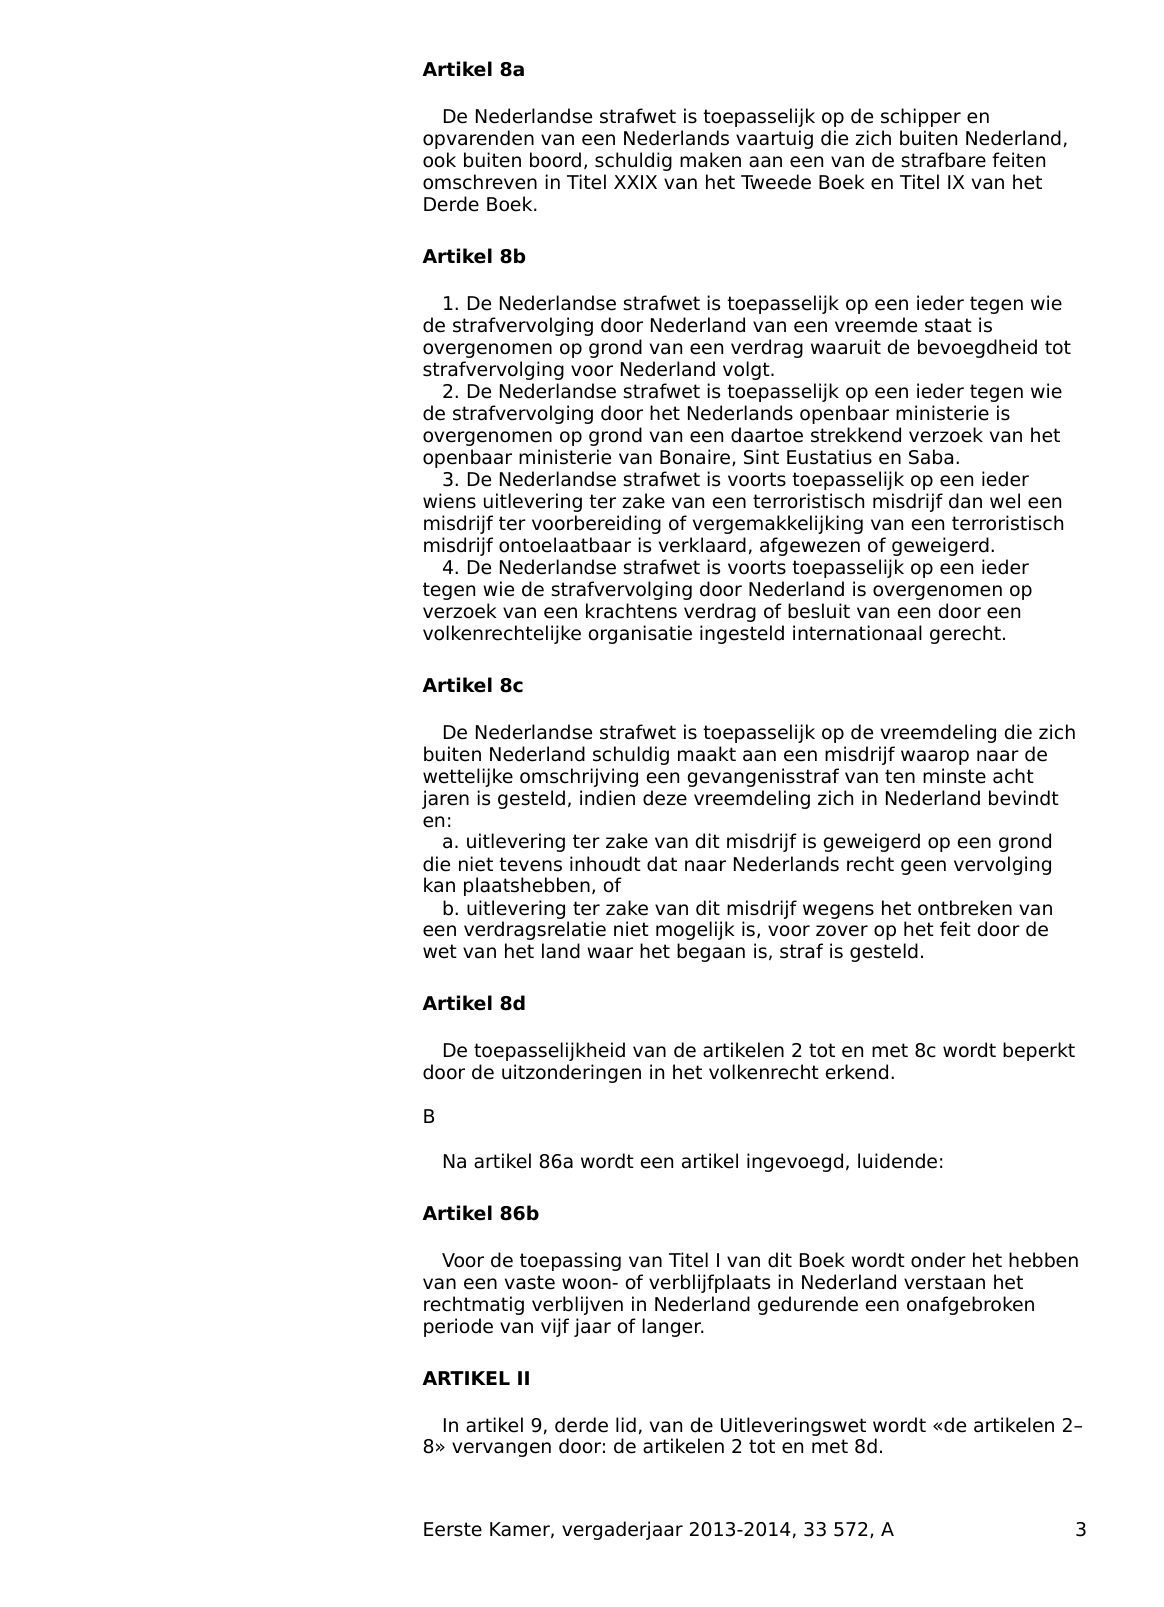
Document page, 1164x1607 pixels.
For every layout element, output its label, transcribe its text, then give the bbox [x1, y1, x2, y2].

text b. uitlevering ter zake van dit misdrijf wegens het ontbreken van een verdragsrelatie niet mogelijk is, voor zover op het feit door de wet van het land waar het begaan is, straf is gesteld. [422, 897, 1087, 963]
text a. uitlevering ter zake van dit misdrijf is geweigerd op een grond die niet tevens inhoudt dat naar Nederlands recht geen vervolging kan plaatshebben, of [422, 831, 1087, 897]
text Na artikel 86a wordt een artikel ingevoegd, luidende: [422, 1151, 1087, 1173]
text Voor de toepassing van Titel I van dit Boek wordt onder het hebben van een vaste woon- of verblijfplaats in Nederland verstaan het rechtmatig verblijven in Nederland gedurende een onafgebroken periode van vijf jaar of langer. [422, 1249, 1087, 1337]
text 1. De Nederlandse strafwet is toepasselijk op een ieder tegen wie de strafvervolging door Nederland van een vreemde staat is overgenomen op grond van een verdrag waaruit de bevoegdheid tot strafvervolging voor Nederland volgt. [422, 293, 1087, 381]
text 3. De Nederlandse strafwet is voorts toepasselijk op een ieder wiens uitlevering ter zake van een terroristisch misdrijf dan wel een misdrijf ter voorbereiding of vergemakkelijking van een terroristisch misdrijf ontoelaatbaar is verklaard, afgewezen of geweigerd. [422, 469, 1087, 557]
text B [422, 1106, 1087, 1128]
text De toepasselijkheid van de artikelen 2 tot en met 8c wordt beperkt door de uitzonderingen in het volkenrecht erkend. [422, 1040, 1087, 1084]
subtitle Artikel 8c [422, 674, 1087, 697]
subtitle Artikel 8d [422, 993, 1087, 1015]
subtitle Artikel 86b [422, 1203, 1087, 1224]
text In artikel 9, derde lid, van de Uitleveringswet wordt «de artikelen 2–8» vervangen door: de artikelen 2 tot en met 8d. [422, 1414, 1087, 1458]
text De Nederlandse strafwet is toepasselijk op de schipper en opvarenden van een Nederlands vaartuig die zich buiten Nederland, ook buiten boord, schuldig maken aan een van de strafbare feiten omschreven in Titel XXIX van het Tweede Boek en Titel IX van het Derde Boek. [422, 106, 1087, 216]
subtitle Artikel 8a [422, 59, 1087, 81]
text De Nederlandse strafwet is toepasselijk op de vreemdeling die zich buiten Nederland schuldig maakt aan een misdrijf waarop naar de wettelijke omschrijving een gevangenisstraf van ten minste acht jaren is gesteld, indien deze vreemdeling zich in Nederland bevindt en: [422, 722, 1087, 831]
subtitle Artikel 8b [422, 246, 1087, 268]
text 4. De Nederlandse strafwet is voorts toepasselijk op een ieder tegen wie de strafvervolging door Nederland is overgenomen op verzoek van een krachtens verdrag of besluit van een door een volkenrechtelijke organisatie ingesteld internationaal gerecht. [422, 557, 1087, 644]
text 2. De Nederlandse strafwet is toepasselijk op een ieder tegen wie de strafvervolging door het Nederlands openbaar ministerie is overgenomen op grond van een daartoe strekkend verzoek van het openbaar ministerie van Bonaire, Sint Eustatius en Saba. [422, 381, 1087, 469]
subtitle ARTIKEL II [422, 1367, 1087, 1389]
